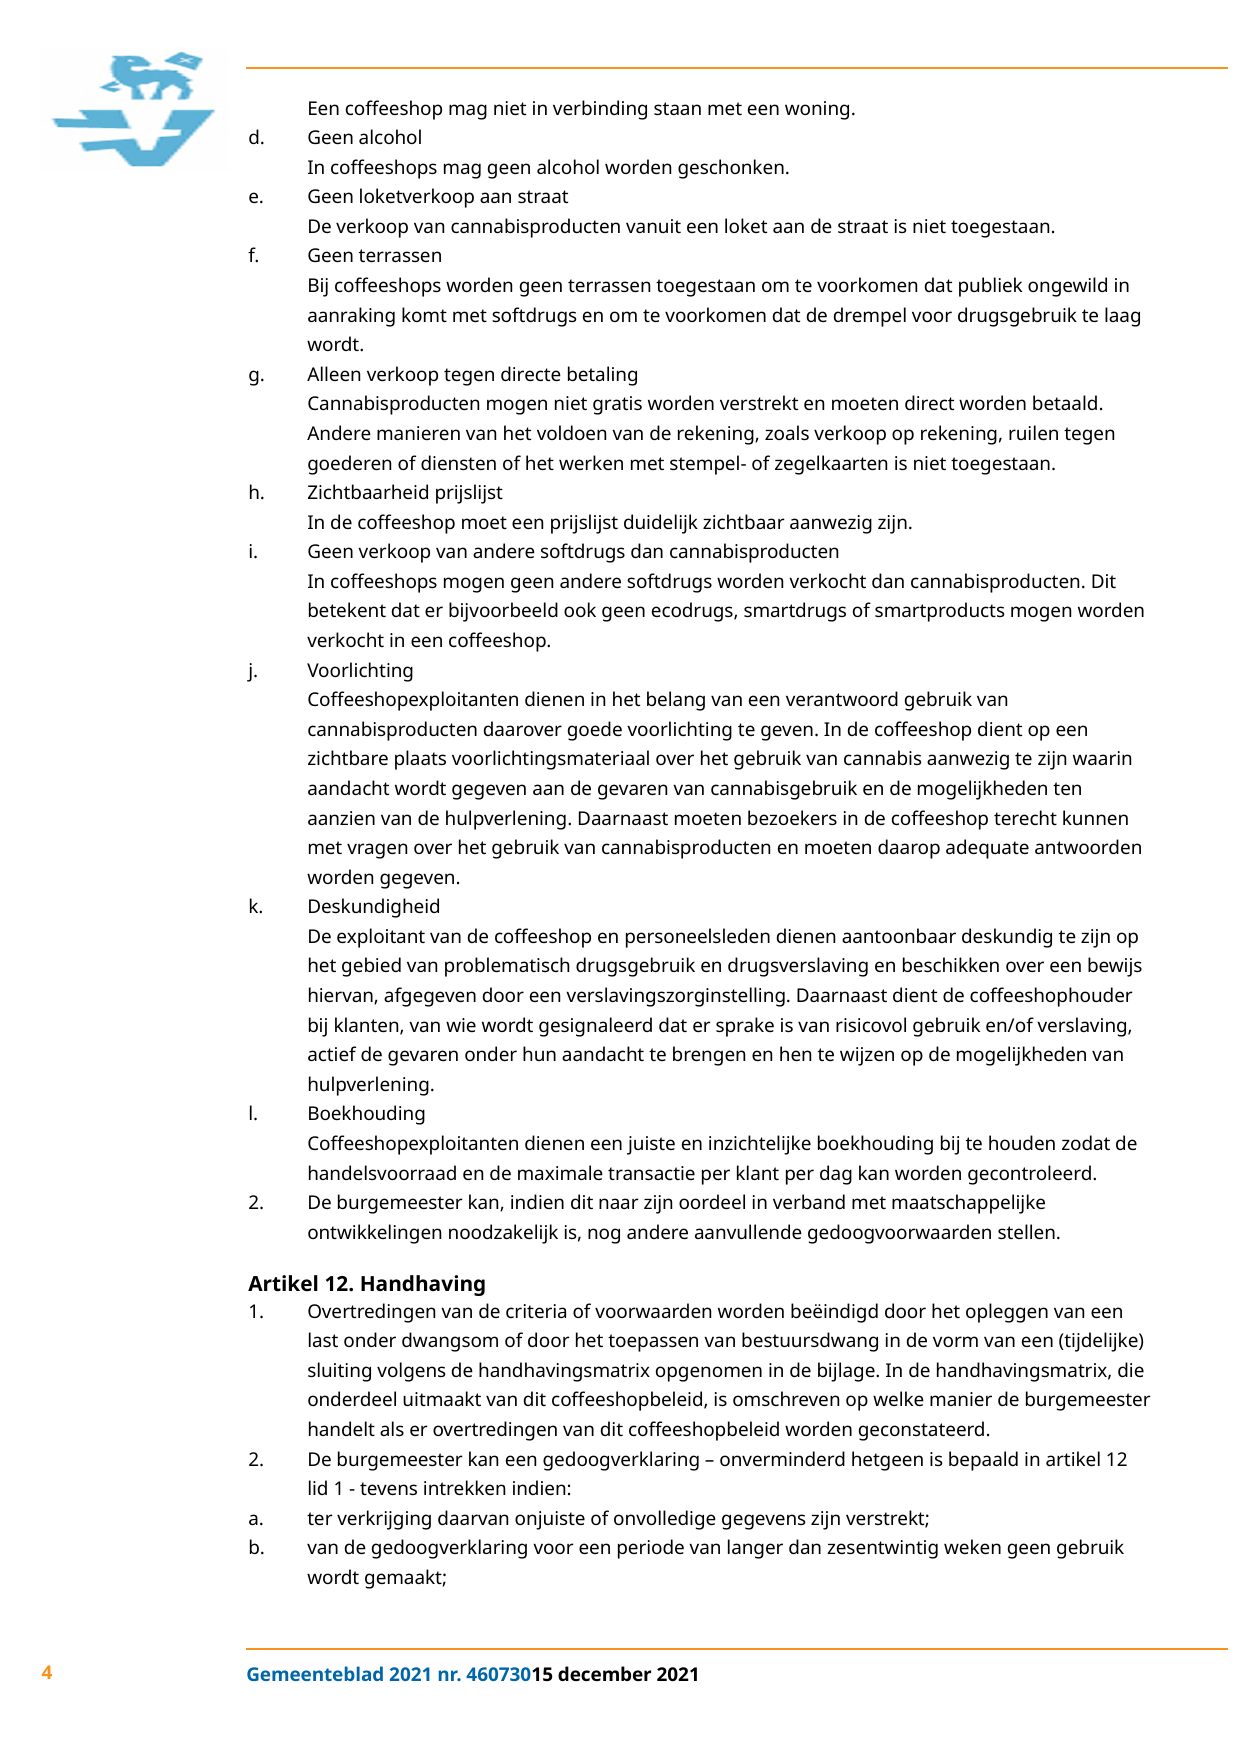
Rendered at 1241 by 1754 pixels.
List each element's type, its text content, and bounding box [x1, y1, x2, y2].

list van de gedoogverklaring voor een periode van langer dan zesentwintig weken geen gebruik wordt gemaakt; [248, 1534, 1152, 1590]
list Overtredingen van de criteria of voorwaarden worden beëindigd door het opleggen van een last onder dwangsom of door het toepassen van bestuursdwang in de vorm van een (tijdelijke) sluiting volgens de handhavingsmatrix opgenomen in de bijlage. In de handhavingsmatrix, die onderdeel uitmaakt van dit coffeeshopbeleid, is omschreven op welke manier de burgemeester handelt als er overtredingen van dit coffeeshopbeleid worden geconstateerd. [248, 1298, 1152, 1442]
list Bij coffeeshops worden geen terrassen toegestaan om te voorkomen dat publiek ongewild in aanraking komt met softdrugs en om te voorkomen dat de drempel voor drugsgebruik te laag wordt. [248, 272, 1152, 357]
list Geen alcohol [248, 124, 1152, 150]
list Een coffeeshop mag niet in verbinding staan met een woning. [248, 95, 1152, 121]
picture [41, 47, 231, 172]
list Geen terrassen [248, 243, 1152, 268]
text Artikel 12. Handhaving [248, 1269, 1152, 1298]
list ter verkrijging daarvan onjuiste of onvolledige gegevens zijn verstrekt; [248, 1505, 1152, 1531]
list De burgemeester kan, indien dit naar zijn oordeel in verband met maatschappelijke ontwikkelingen noodzakelijk is, nog andere aanvullende gedoogvoorwaarden stellen. [248, 1189, 1152, 1245]
list Alleen verkoop tegen directe betaling [248, 361, 1152, 387]
list In coffeeshops mag geen alcohol worden geschonken. [248, 154, 1152, 180]
list In de coffeeshop moet een prijslijst duidelijk zichtbaar aanwezig zijn. [248, 509, 1152, 535]
list Coffeeshopexploitanten dienen in het belang van een verantwoord gebruik van cannabisproducten daarover goede voorlichting te geven. In de coffeeshop dient op een zichtbare plaats voorlichtingsmateriaal over het gebruik van cannabis aanwezig te zijn waarin aandacht wordt gegeven aan de gevaren van cannabisgebruik en de mogelijkheden ten aanzien van de hulpverlening. Daarnaast moeten bezoekers in de coffeeshop terecht kunnen met vragen over het gebruik van cannabisproducten en moeten daarop adequate antwoorden worden gegeven. [248, 686, 1152, 890]
list Cannabisproducten mogen niet gratis worden verstrekt en moeten direct worden betaald. Andere manieren van het voldoen van de rekening, zoals verkoop op rekening, ruilen tegen goederen of diensten of het werken met stempel- of zegelkaarten is niet toegestaan. [248, 391, 1152, 476]
list Deskundigheid [248, 893, 1152, 919]
list De exploitant van de coffeeshop en personeelsleden dienen aantoonbaar deskundig te zijn op het gebied van problematisch drugsgebruik en drugsverslaving en beschikken over een bewijs hiervan, afgegeven door een verslavingszorginstelling. Daarnaast dient de coffeeshophouder bij klanten, van wie wordt gesignaleerd dat er sprake is van risicovol gebruik en/of verslaving, actief de gevaren onder hun aandacht te brengen en hen te wijzen op de mogelijkheden van hulpverlening. [248, 923, 1152, 1097]
list Voorlichting [248, 657, 1152, 683]
list De burgemeester kan een gedoogverklaring – onverminderd hetgeen is bepaald in artikel 12 lid 1 - tevens intrekken indien: [248, 1446, 1152, 1501]
list Zichtbaarheid prijslijst [248, 479, 1152, 505]
list Boekhouding [248, 1101, 1152, 1126]
list De verkoop van cannabisproducten vanuit een loket aan de straat is niet toegestaan. [248, 213, 1152, 239]
list Geen loketverkoop aan straat [248, 183, 1152, 209]
list Coffeeshopexploitanten dienen een juiste en inzichtelijke boekhouding bij te houden zodat de handelsvoorraad en de maximale transactie per klant per dag kan worden gecontroleerd. [248, 1130, 1152, 1186]
list In coffeeshops mogen geen andere softdrugs worden verkocht dan cannabisproducten. Dit betekent dat er bijvoorbeeld ook geen ecodrugs, smartdrugs of smartproducts mogen worden verkocht in een coffeeshop. [248, 568, 1152, 653]
list Geen verkoop van andere softdrugs dan cannabisproducten [248, 538, 1152, 564]
